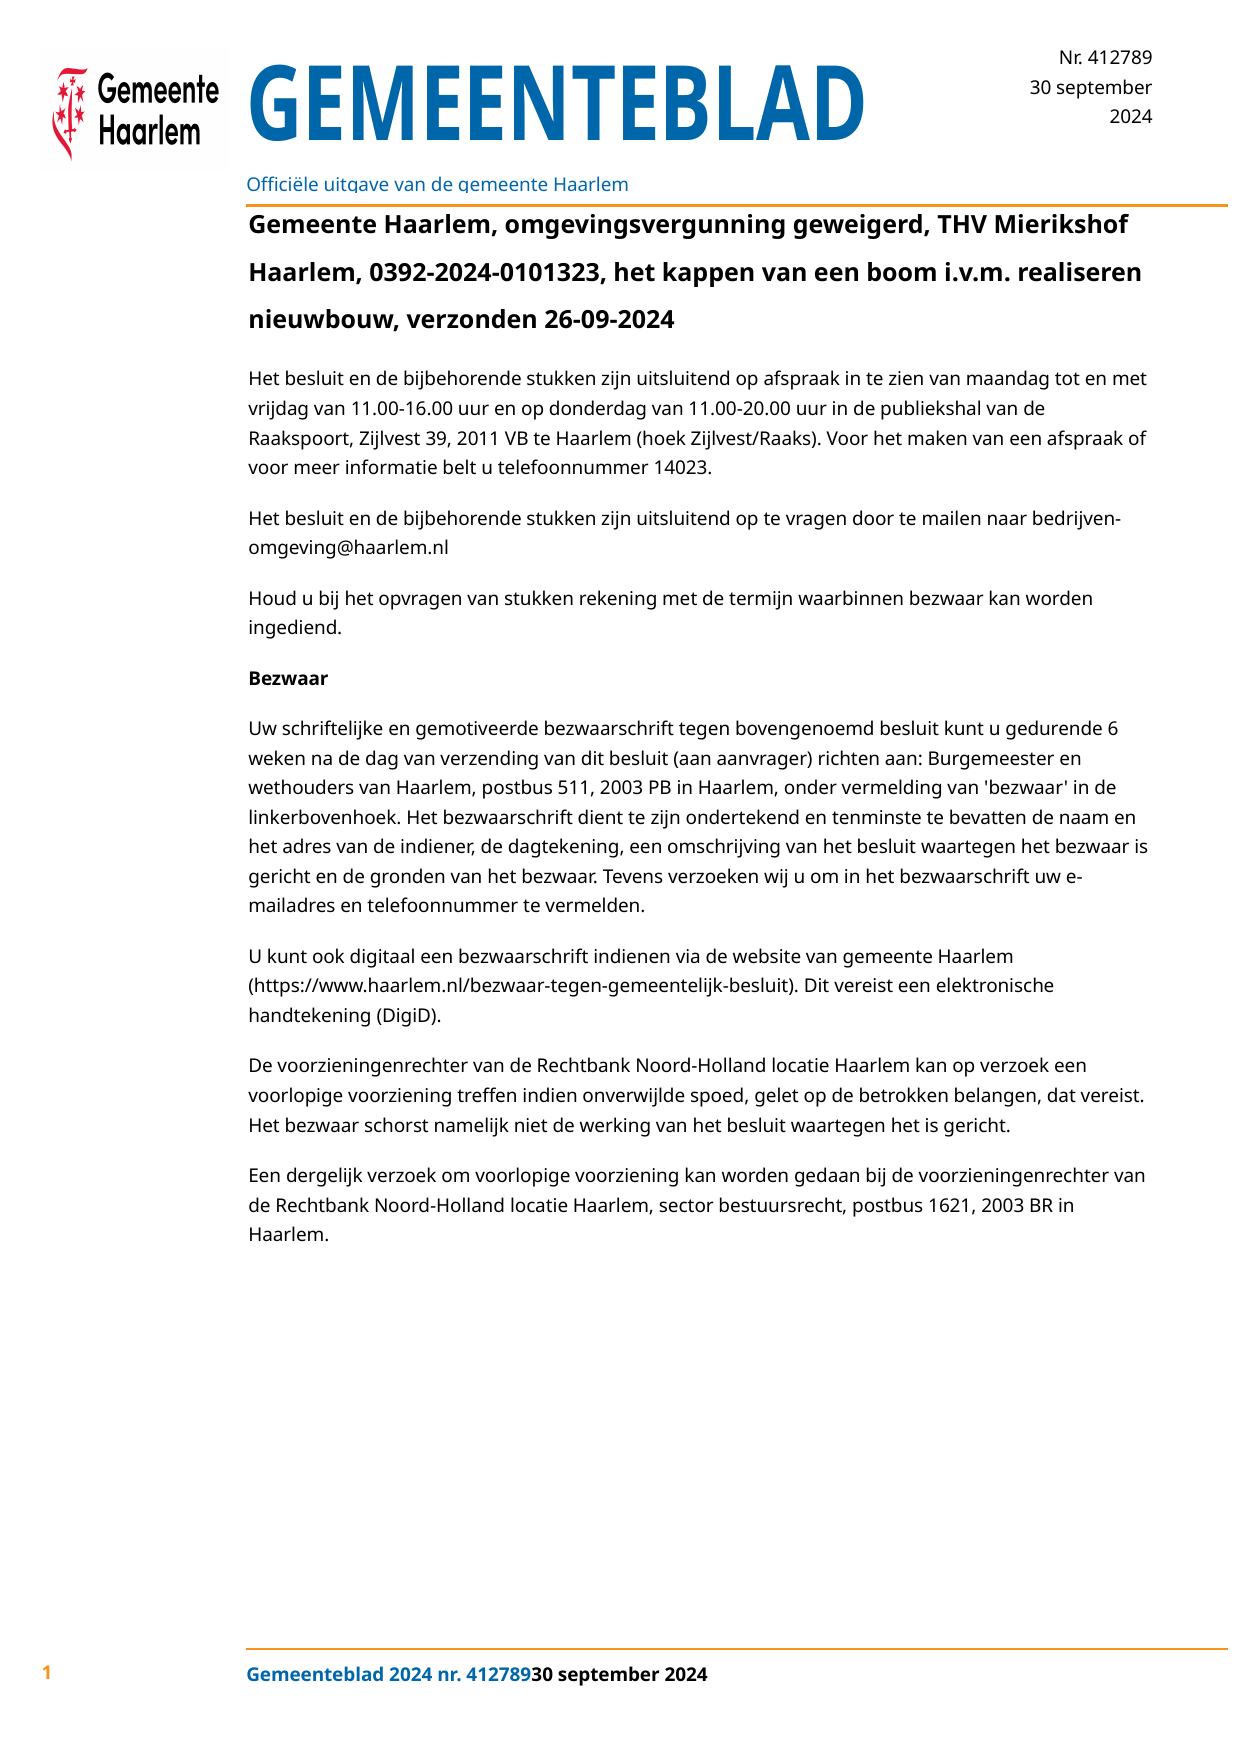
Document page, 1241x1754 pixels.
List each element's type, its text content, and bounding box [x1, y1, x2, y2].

text Het besluit en de bijbehorende stukken zijn uitsluitend op te vragen door te mailen naar bedrijven-omgeving@haarlem.nl [248, 505, 1152, 560]
text Een dergelijk verzoek om voorlopige voorziening kan worden gedaan bij de voorzieningenrechter van de Rechtbank Noord-Holland locatie Haarlem, sector bestuursrecht, postbus 1621, 2003 BR in Haarlem. [248, 1162, 1152, 1247]
text Uw schriftelijke en gemotiveerde bezwaarschrift tegen bovengenoemd besluit kunt u gedurende 6 weken na de dag van verzending van dit besluit (aan aanvrager) richten aan: Burgemeester en wethouders van Haarlem, postbus 511, 2003 PB in Haarlem, onder vermelding van 'bezwaar' in de linkerbovenhoek. Het bezwaarschrift dient te zijn ondertekend en tenminste te bevatten de naam en het adres van de indiener, de dagtekening, een omschrijving van het besluit waartegen het bezwaar is gericht en de gronden van het bezwaar. Tevens verzoeken wij u om in het bezwaarschrift uw e-mailadres en telefoonnummer te vermelden. [248, 715, 1152, 918]
text De voorzieningenrechter van de Rechtbank Noord-Holland locatie Haarlem kan op verzoek een voorlopige voorziening treffen indien onverwijlde spoed, gelet op de betrokken belangen, dat vereist. Het bezwaar schorst namelijk niet de werking van het besluit waartegen het is gericht. [248, 1053, 1152, 1137]
picture [41, 47, 231, 172]
text Houd u bij het opvragen van stukken rekening met de termijn waarbinnen bezwaar kan worden ingediend. [248, 585, 1152, 640]
text Gemeente Haarlem, omgevingsvergunning geweigerd, THV Mierikshof Haarlem, 0392-2024-0101323, het kappen van een boom i.v.m. realiseren nieuwbouw, verzonden 26-09-2024 [248, 207, 1152, 336]
text Bezwaar [248, 665, 1152, 690]
text U kunt ook digitaal een bezwaarschrift indienen via de website van gemeente Haarlem (https://www.haarlem.nl/bezwaar-tegen-gemeentelijk-besluit). Dit vereist een elektronische handtekening (DigiD). [248, 943, 1152, 1028]
text Het besluit en de bijbehorende stukken zijn uitsluitend op afspraak in te zien van maandag tot en met vrijdag van 11.00-16.00 uur en op donderdag van 11.00-20.00 uur in de publiekshal van de Raakspoort, Zijlvest 39, 2011 VB te Haarlem (hoek Zijlvest/Raaks). Voor het maken van een afspraak of voor meer informatie belt u telefoonnummer 14023. [248, 366, 1152, 480]
